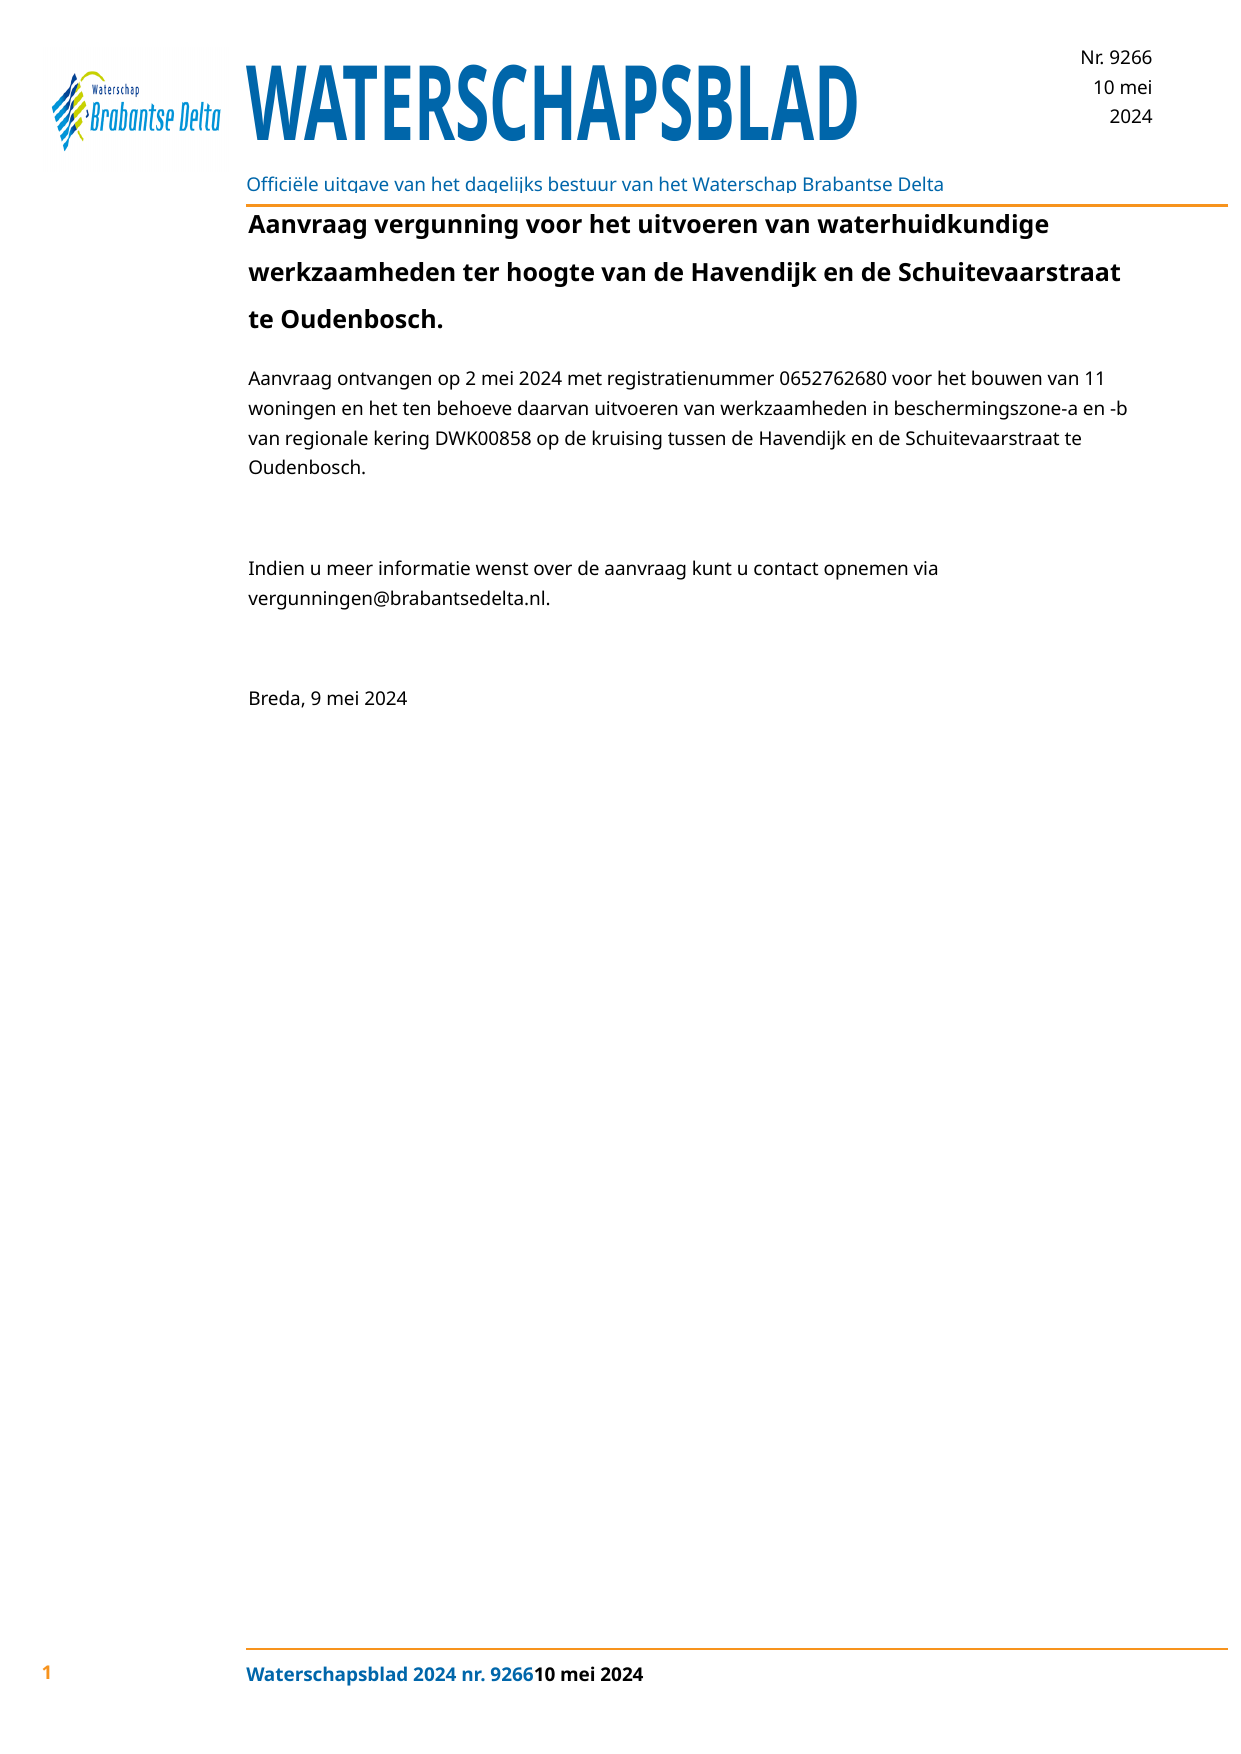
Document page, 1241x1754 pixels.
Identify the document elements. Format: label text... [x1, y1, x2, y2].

text Aanvraag vergunning voor het uitvoeren van waterhuidkundige werkzaamheden ter hoogte van de Havendijk en de Schuitevaarstraat te Oudenbosch. [248, 207, 1152, 336]
text Indien u meer informatie wenst over de aanvraag kunt u contact opnemen via vergunningen@brabantsedelta.nl. [248, 555, 1152, 610]
text Breda, 9 mei 2024 [248, 686, 1152, 711]
text Aanvraag ontvangen op 2 mei 2024 met registratienummer 0652762680 voor het bouwen van 11 woningen en het ten behoeve daarvan uitvoeren van werkzaamheden in beschermingszone-a en -b van regionale kering DWK00858 op de kruising tussen de Havendijk en de Schuitevaarstraat te Oudenbosch. [248, 366, 1152, 480]
picture [41, 47, 231, 172]
